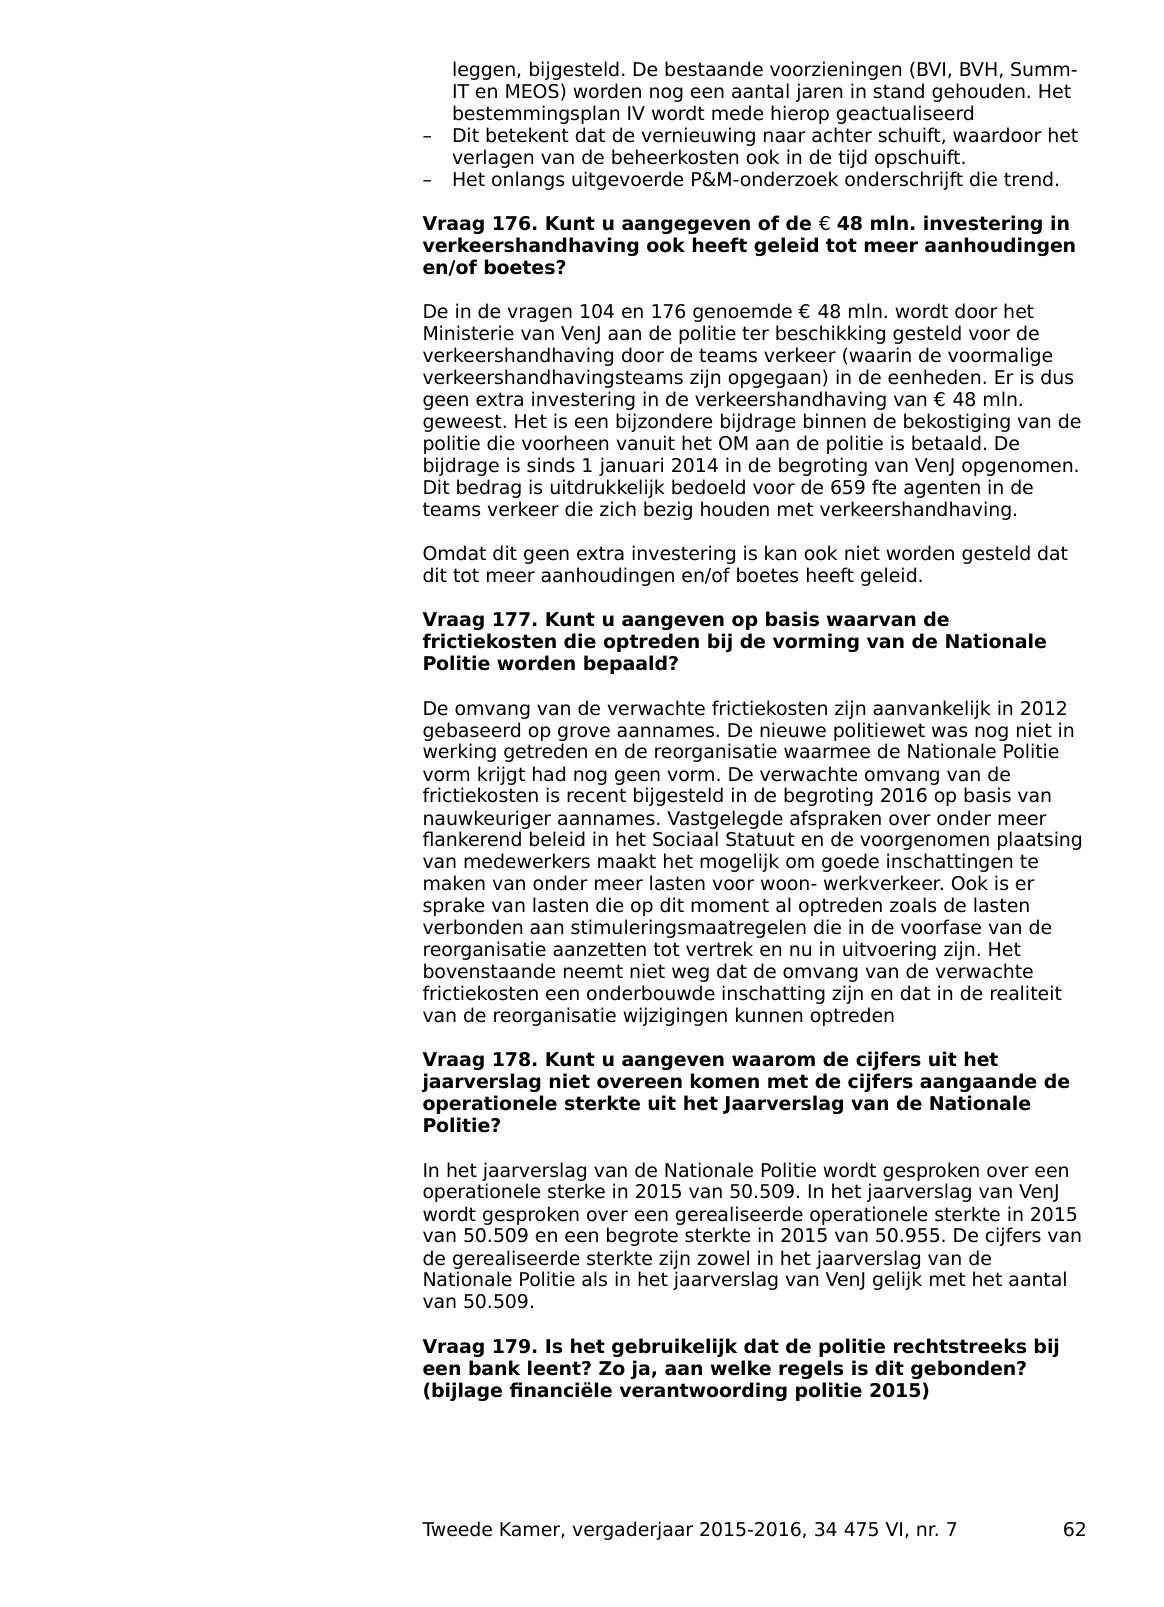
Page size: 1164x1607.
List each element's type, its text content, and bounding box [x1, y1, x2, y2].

text De in de vragen 104 en 176 genoemde € 48 mln. wordt door het Ministerie van VenJ aan de politie ter beschikking gesteld voor de verkeershandhaving door de teams verkeer (waarin de voormalige verkeershandhavingsteams zijn opgegaan) in de eenheden. Er is dus geen extra investering in de verkeershandhaving van € 48 mln. geweest. Het is een bijzondere bijdrage binnen de bekostiging van de politie die voorheen vanuit het OM aan de politie is betaald. De bijdrage is sinds 1 januari 2014 in de begroting van VenJ opgenomen. [422, 301, 1087, 477]
text Vraag 179. Is het gebruikelijk dat de politie rechtstreeks bij een bank leent? Zo ja, aan welke regels is dit gebonden? (bijlage financiële verantwoording politie 2015) [422, 1336, 1087, 1401]
text Vraag 177. Kunt u aangeven op basis waarvan de frictiekosten die optreden bij de vorming van de Nationale Politie worden bepaald? [422, 609, 1087, 675]
text Omdat dit geen extra investering is kan ook niet worden gesteld dat dit tot meer aanhoudingen en/of boetes heeft geleid. [422, 543, 1087, 587]
text Vraag 178. Kunt u aangeven waarom de cijfers uit het jaarverslag niet overeen komen met de cijfers aangaande de operationele sterkte uit het Jaarverslag van de Nationale Politie? [422, 1049, 1087, 1137]
text In het jaarverslag van de Nationale Politie wordt gesproken over een operationele sterke in 2015 van 50.509. In het jaarverslag van VenJ wordt gesproken over een gerealiseerde operationele sterkte in 2015 van 50.509 en een begrote sterkte in 2015 van 50.955. De cijfers van de gerealiseerde sterkte zijn zowel in het jaarverslag van de Nationale Politie als in het jaarverslag van VenJ gelijk met het aantal van 50.509. [422, 1159, 1087, 1313]
text Dit bedrag is uitdrukkelijk bedoeld voor de 659 fte agenten in de teams verkeer die zich bezig houden met verkeershandhaving. [422, 477, 1087, 521]
text – Het onlangs uitgevoerde P&M-onderzoek onderschrijft die trend. [422, 169, 1087, 191]
text De omvang van de verwachte frictiekosten zijn aanvankelijk in 2012 gebaseerd op grove aannames. De nieuwe politiewet was nog niet in werking getreden en de reorganisatie waarmee de Nationale Politie vorm krijgt had nog geen vorm. De verwachte omvang van de frictiekosten is recent bijgesteld in de begroting 2016 op basis van nauwkeuriger aannames. Vastgelegde afspraken over onder meer flankerend beleid in het Sociaal Statuut en de voorgenomen plaatsing van medewerkers maakt het mogelijk om goede inschattingen te maken van onder meer lasten voor woon- werkverkeer. Ook is er sprake van lasten die op dit moment al optreden zoals de lasten verbonden aan stimuleringsmaatregelen die in de voorfase van de reorganisatie aanzetten tot vertrek en nu in uitvoering zijn. Het bovenstaande neemt niet weg dat de omvang van de verwachte frictiekosten een onderbouwde inschatting zijn en dat in de realiteit van de reorganisatie wijzigingen kunnen optreden [422, 697, 1087, 1027]
text – Dit betekent dat de vernieuwing naar achter schuift, waardoor het verlagen van de beheerkosten ook in de tijd opschuift. [422, 125, 1087, 169]
text Vraag 176. Kunt u aangegeven of de € 48 mln. investering in verkeershandhaving ook heeft geleid tot meer aanhoudingen en/of boetes? [422, 213, 1087, 279]
text leggen, bijgesteld. De bestaande voorzieningen (BVI, BVH, Summ-IT en MEOS) worden nog een aantal jaren in stand gehouden. Het bestemmingsplan IV wordt mede hierop geactualiseerd [422, 59, 1087, 125]
